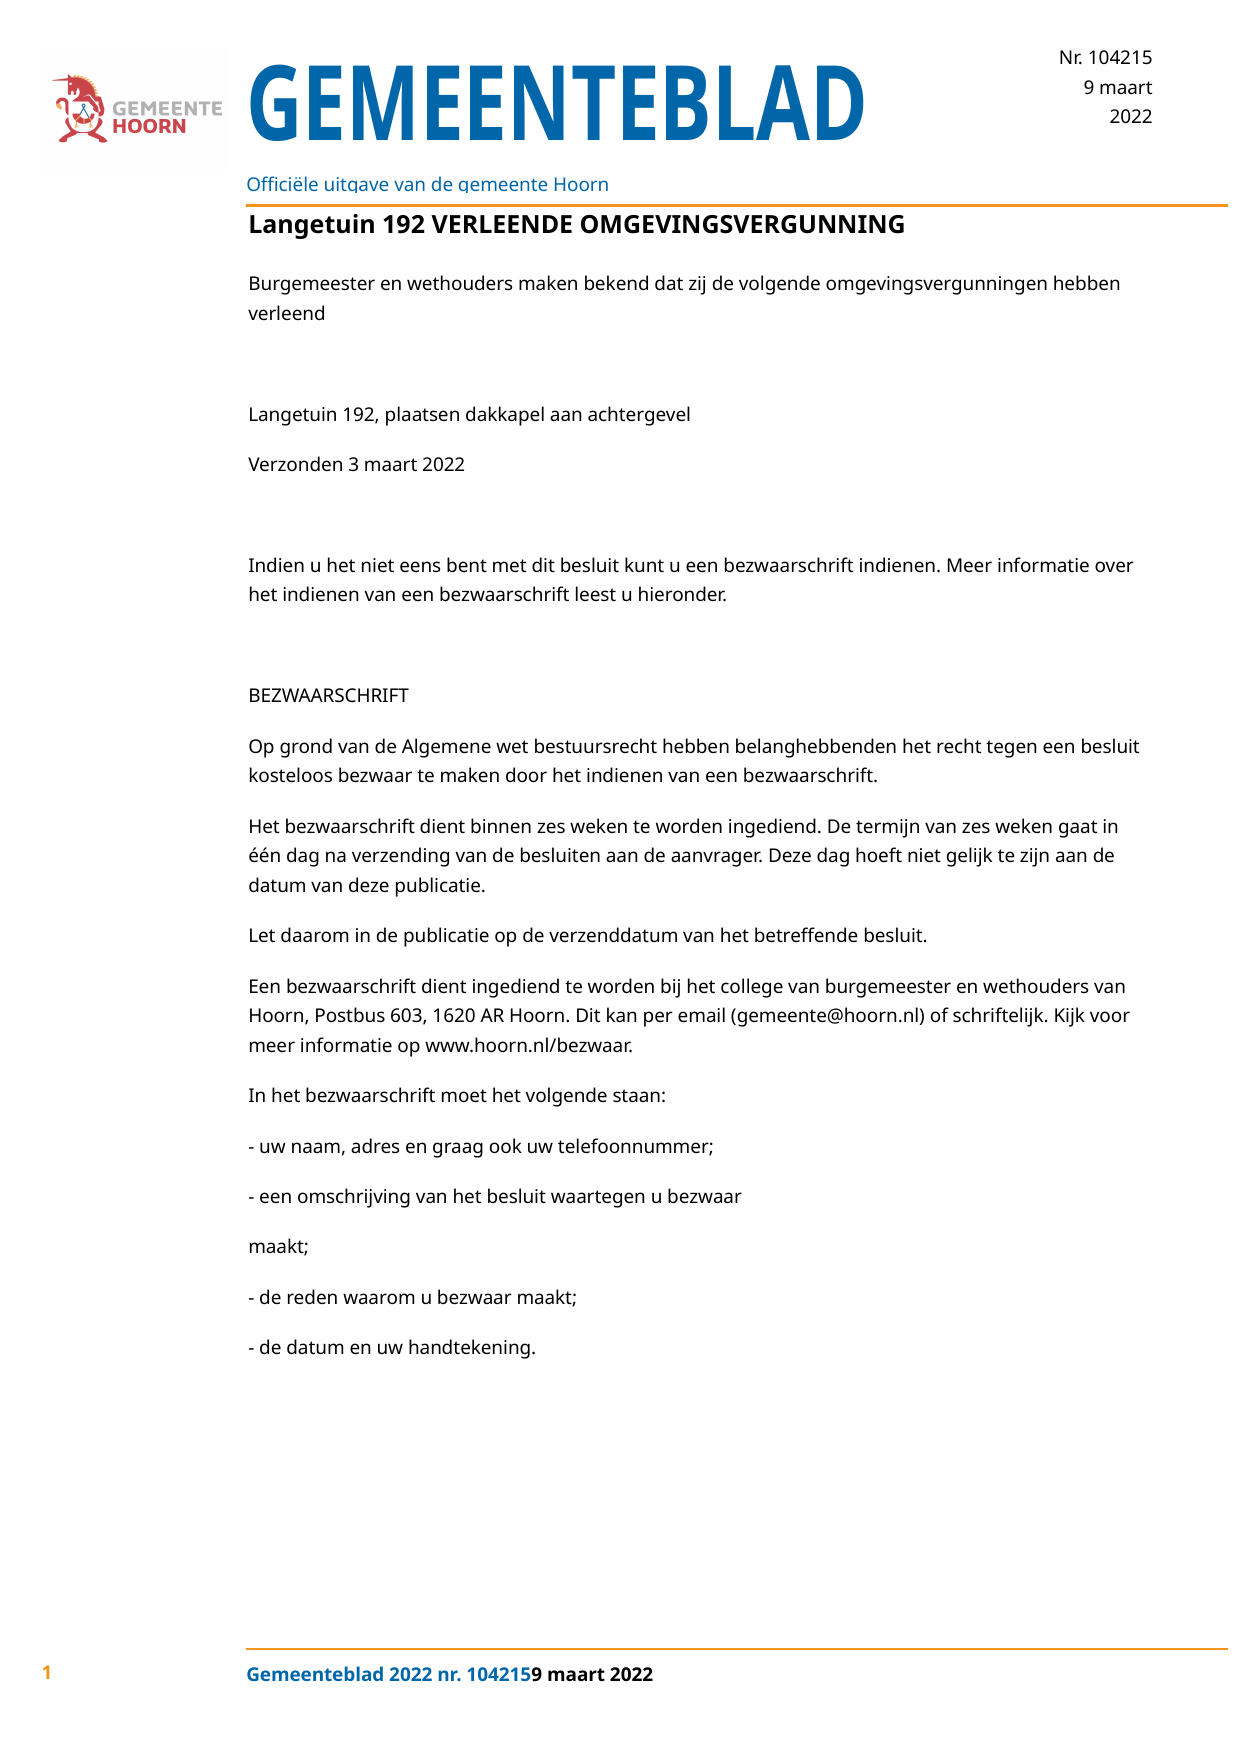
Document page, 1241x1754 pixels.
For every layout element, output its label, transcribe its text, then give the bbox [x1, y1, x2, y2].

text Op grond van de Algemene wet bestuursrecht hebben belanghebbenden het recht tegen een besluit kosteloos bezwaar te maken door het indienen van een bezwaarschrift. [248, 733, 1152, 788]
text BEZWAARSCHRIFT [248, 682, 1152, 708]
text Let daarom in de publicatie op de verzenddatum van het betreffende besluit. [248, 922, 1152, 948]
text In het bezwaarschrift moet het volgende staan: [248, 1082, 1152, 1108]
text Langetuin 192, plaatsen dakkapel aan achtergevel [248, 401, 1152, 426]
text - uw naam, adres en graag ook uw telefoonnummer; [248, 1133, 1152, 1158]
text Het bezwaarschrift dient binnen zes weken te worden ingediend. De termijn van zes weken gaat in één dag na verzending van de besluiten aan de aanvrager. Deze dag hoeft niet gelijk te zijn aan de datum van deze publicatie. [248, 813, 1152, 898]
text - een omschrijving van het besluit waartegen u bezwaar [248, 1183, 1152, 1209]
text Langetuin 192 VERLEENDE OMGEVINGSVERGUNNING [248, 207, 1152, 241]
text - de reden waarom u bezwaar maakt; [248, 1284, 1152, 1310]
text maakt; [248, 1234, 1152, 1259]
text - de datum en uw handtekening. [248, 1334, 1152, 1360]
text Verzonden 3 maart 2022 [248, 451, 1152, 477]
text Een bezwaarschrift dient ingediend te worden bij het college van burgemeester en wethouders van Hoorn, Postbus 603, 1620 AR Hoorn. Dit kan per email (gemeente@hoorn.nl) of schriftelijk. Kijk voor meer informatie op www.hoorn.nl/bezwaar. [248, 973, 1152, 1058]
text Burgemeester en wethouders maken bekend dat zij de volgende omgevingsvergunningen hebben verleend [248, 270, 1152, 326]
text Indien u het niet eens bent met dit besluit kunt u een bezwaarschrift indienen. Meer informatie over het indienen van een bezwaarschrift leest u hieronder. [248, 552, 1152, 607]
picture [41, 47, 231, 172]
